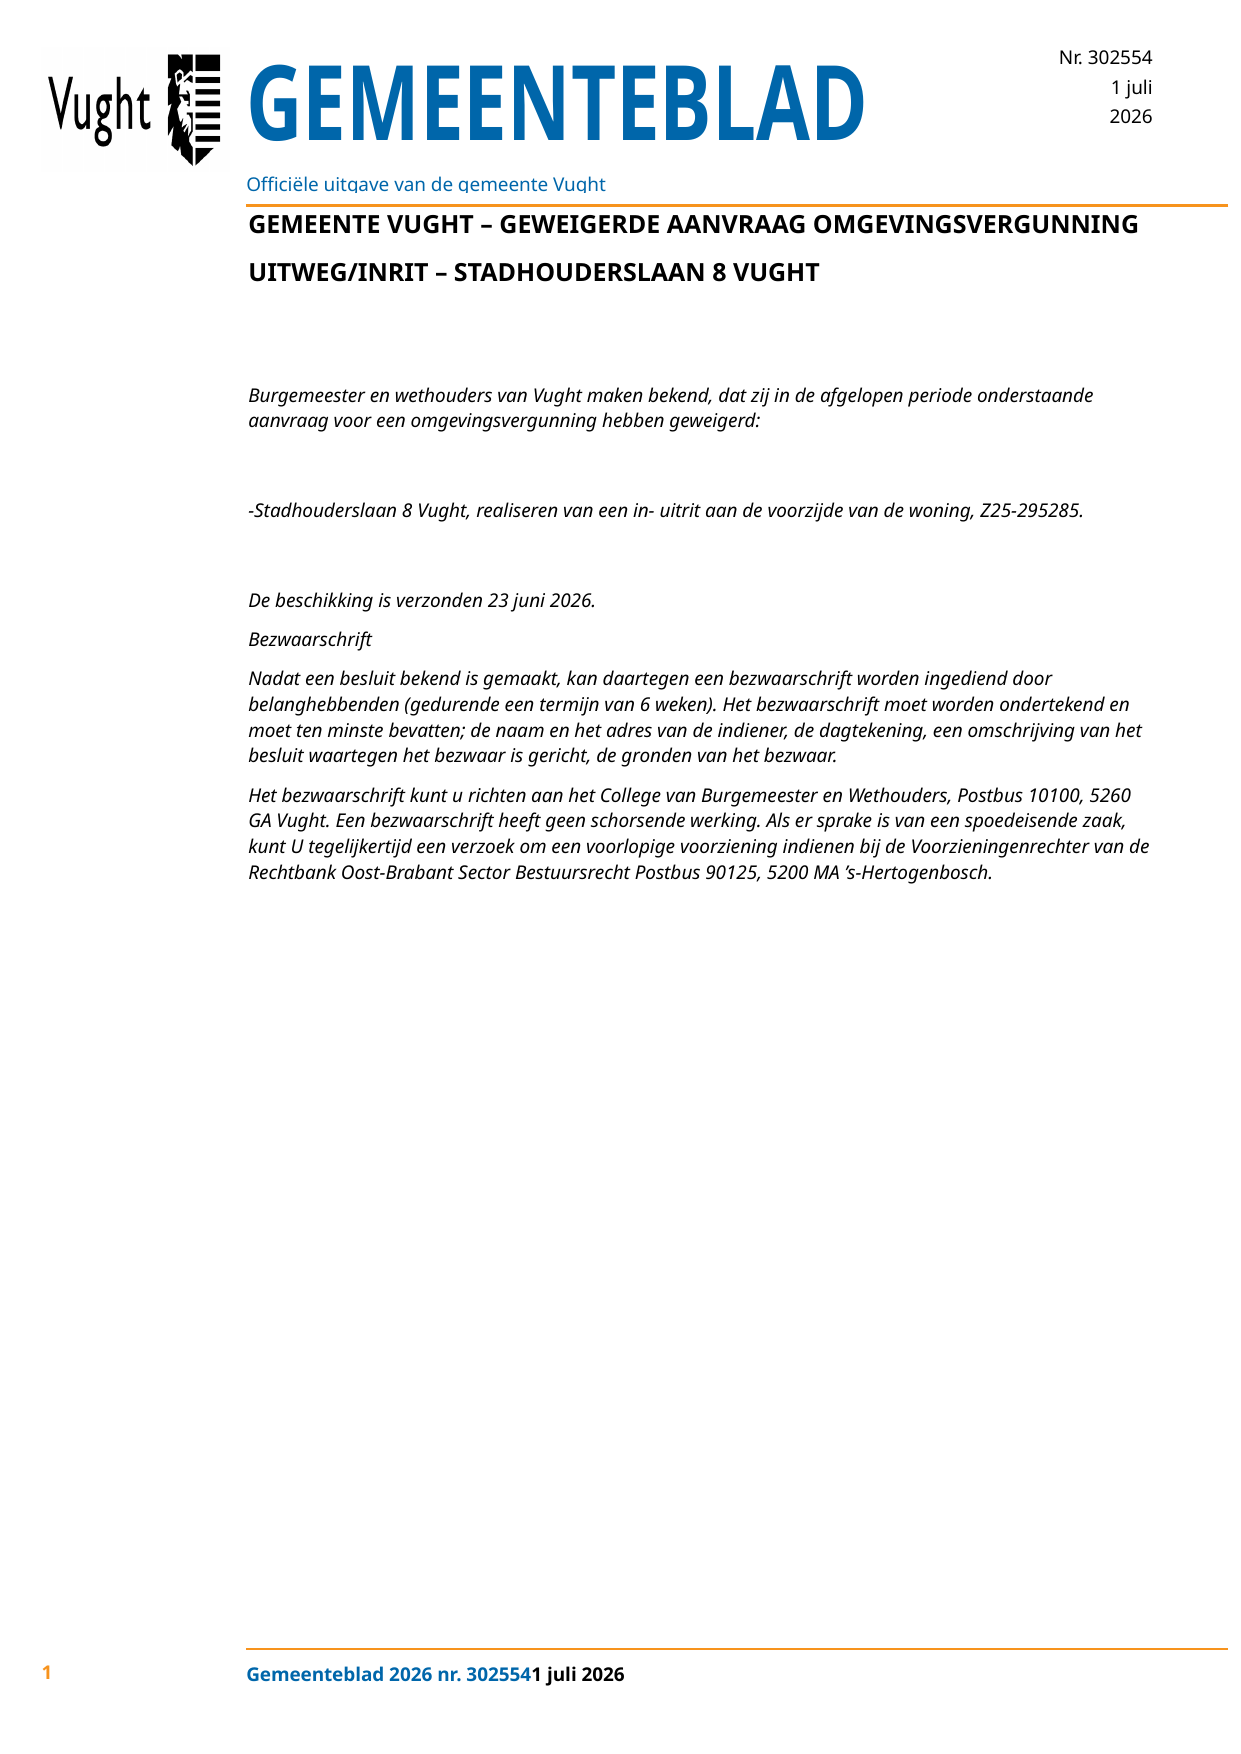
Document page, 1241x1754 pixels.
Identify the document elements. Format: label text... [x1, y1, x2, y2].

text GEMEENTE VUGHT – GEWEIGERDE AANVRAAG OMGEVINGSVERGUNNING UITWEG/INRIT – STADHOUDERSLAAN 8 VUGHT [248, 207, 1152, 288]
text -Stadhouderslaan 8 Vught, realiseren van een in- uitrit aan de voorzijde van de woning, Z25-295285. [248, 497, 1152, 523]
picture [41, 47, 231, 172]
text Bezwaarschrift [248, 626, 1152, 652]
text Burgemeester en wethouders van Vught maken bekend, dat zij in de afgelopen periode onderstaande aanvraag voor een omgevingsvergunning hebben geweigerd: [248, 382, 1152, 433]
text De beschikking is verzonden 23 juni 2026. [248, 587, 1152, 613]
text Het bezwaarschrift kunt u richten aan het College van Burgemeester en Wethouders, Postbus 10100, 5260 GA Vught. Een bezwaarschrift heeft geen schorsende werking. Als er sprake is van een spoedeisende zaak, kunt U tegelijkertijd een verzoek om een voorlopige voorziening indienen bij de Voorzieningenrechter van de Rechtbank Oost-Brabant Sector Bestuursrecht Postbus 90125, 5200 MA ’s-Hertogenbosch. [248, 782, 1152, 885]
text Nadat een besluit bekend is gemaakt, kan daartegen een bezwaarschrift worden ingediend door belanghebbenden (gedurende een termijn van 6 weken). Het bezwaarschrift moet worden ondertekend en moet ten minste bevatten; de naam en het adres van de indiener, de dagtekening, een omschrijving van het besluit waartegen het bezwaar is gericht, de gronden van het bezwaar. [248, 666, 1152, 768]
